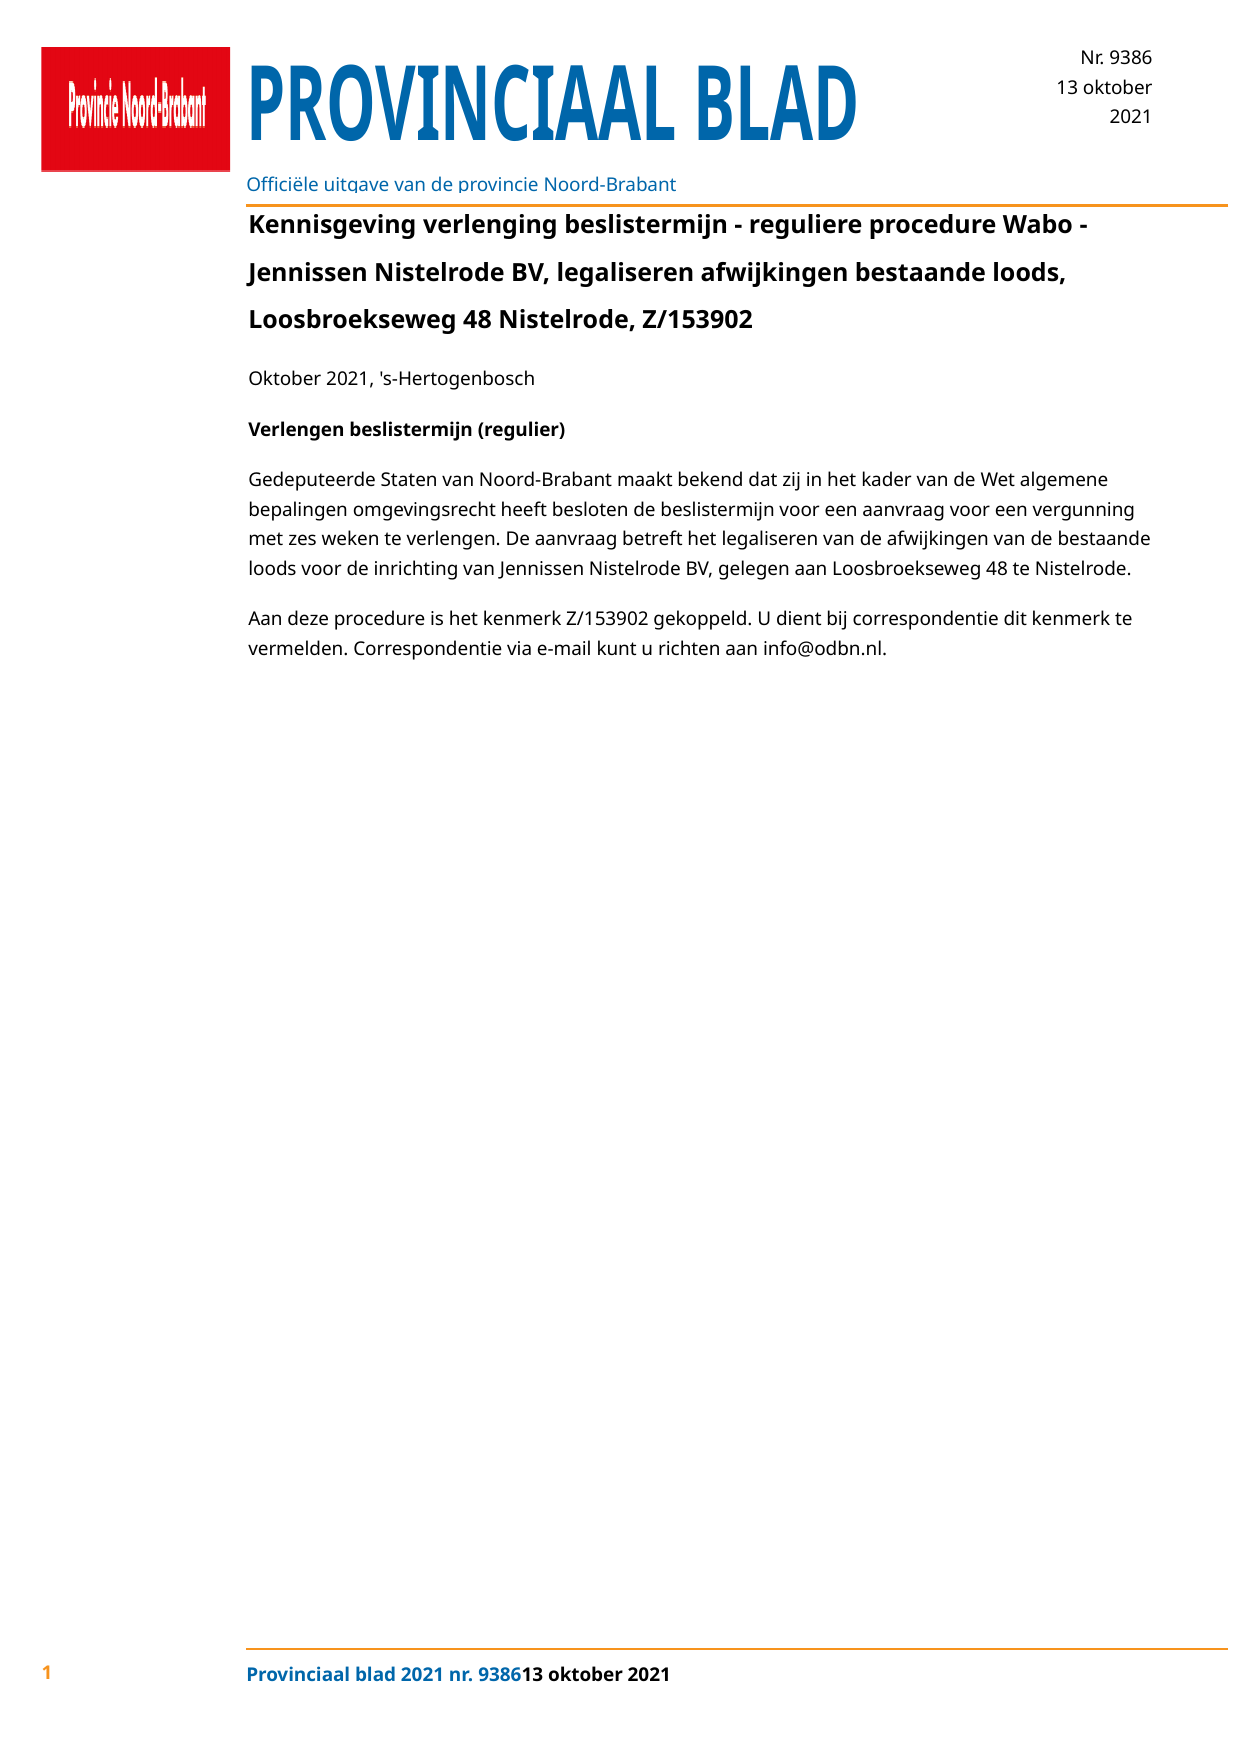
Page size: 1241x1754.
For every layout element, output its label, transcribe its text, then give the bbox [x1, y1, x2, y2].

text Gedeputeerde Staten van Noord-Brabant maakt bekend dat zij in het kader van de Wet algemene bepalingen omgevingsrecht heeft besloten de beslistermijn voor een aanvraag voor een vergunning met zes weken te verlengen. De aanvraag betreft het legaliseren van de afwijkingen van de bestaande loods voor de inrichting van Jennissen Nistelrode BV, gelegen aan Loosbroekseweg 48 te Nistelrode. [248, 466, 1152, 581]
text Verlengen beslistermijn (regulier) [248, 416, 1152, 442]
text Kennisgeving verlenging beslistermijn - reguliere procedure Wabo - Jennissen Nistelrode BV, legaliseren afwijkingen bestaande loods, Loosbroekseweg 48 Nistelrode, Z/153902 [248, 207, 1152, 336]
text Aan deze procedure is het kenmerk Z/153902 gekoppeld. U dient bij correspondentie dit kenmerk te vermelden. Correspondentie via e-mail kunt u richten aan info@odbn.nl. [248, 606, 1152, 661]
text Oktober 2021, 's-Hertogenbosch [248, 366, 1152, 391]
picture [41, 47, 231, 172]
